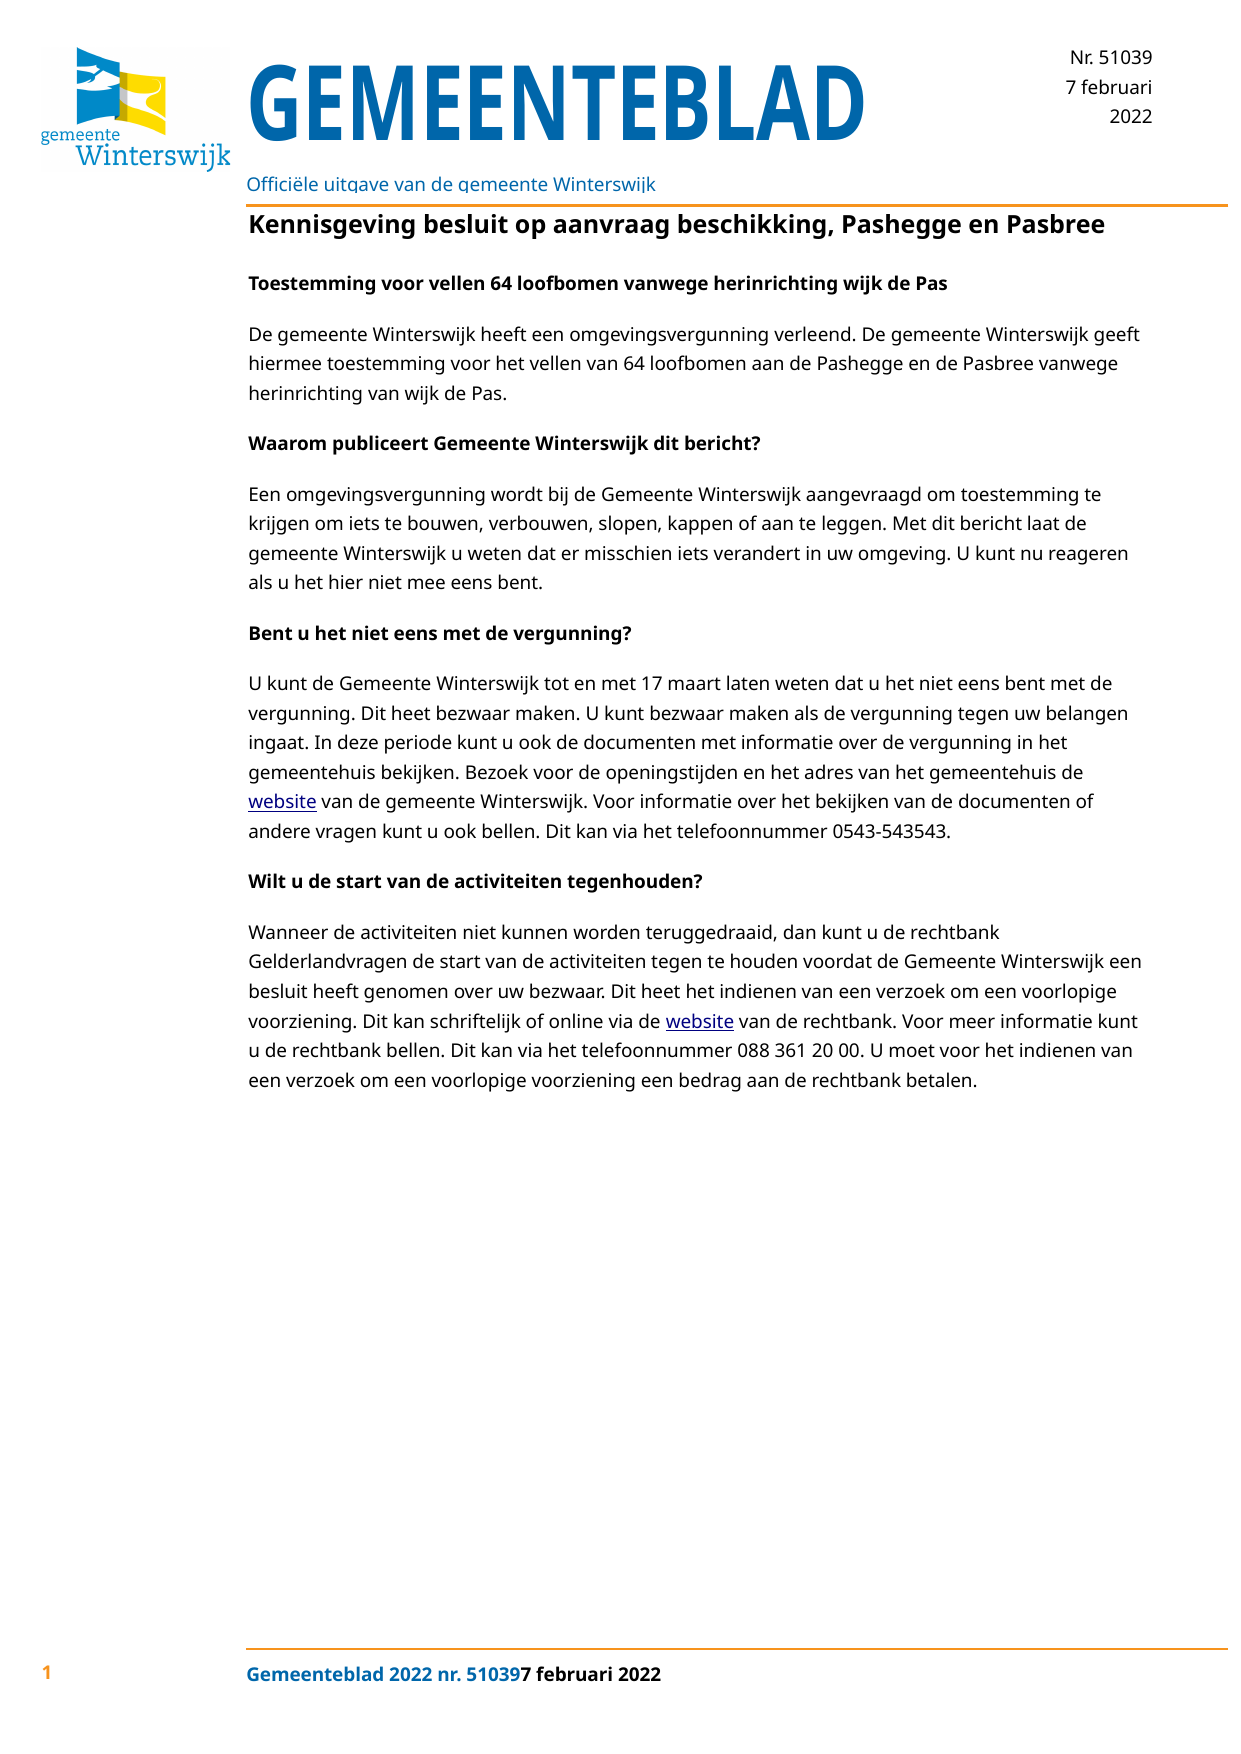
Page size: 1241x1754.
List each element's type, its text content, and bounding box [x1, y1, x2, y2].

text Waarom publiceert Gemeente Winterswijk dit bericht? [248, 430, 1152, 456]
text Bent u het niet eens met de vergunning? [248, 620, 1152, 646]
picture [41, 47, 231, 172]
text Kennisgeving besluit op aanvraag beschikking, Pashegge en Pasbree [248, 207, 1152, 241]
text U kunt de Gemeente Winterswijk tot en met 17 maart laten weten dat u het niet eens bent met de vergunning. Dit heet bezwaar maken. U kunt bezwaar maken als de vergunning tegen uw belangen ingaat. In deze periode kunt u ook de documenten met informatie over de vergunning in het gemeentehuis bekijken. Bezoek voor de openingstijden en het adres van het gemeentehuis de website van de gemeente Winterswijk. Voor informatie over het bekijken van de documenten of andere vragen kunt u ook bellen. Dit kan via het telefoonnummer 0543-543543. [248, 670, 1152, 844]
text Een omgevingsvergunning wordt bij de Gemeente Winterswijk aangevraagd om toestemming te krijgen om iets te bouwen, verbouwen, slopen, kappen of aan te leggen. Met dit bericht laat de gemeente Winterswijk u weten dat er misschien iets verandert in uw omgeving. U kunt nu reageren als u het hier niet mee eens bent. [248, 481, 1152, 595]
text Toestemming voor vellen 64 loofbomen vanwege herinrichting wijk de Pas [248, 270, 1152, 296]
picture [225, 153, 231, 162]
text De gemeente Winterswijk heeft een omgevingsvergunning verleend. De gemeente Winterswijk geeft hiermee toestemming voor het vellen van 64 loofbomen aan de Pashegge en de Pasbree vanwege herinrichting van wijk de Pas. [248, 321, 1152, 406]
text Wilt u de start van de activiteiten tegenhouden? [248, 869, 1152, 894]
text Wanneer de activiteiten niet kunnen worden teruggedraaid, dan kunt u de rechtbank Gelderlandvragen de start van de activiteiten tegen te houden voordat de Gemeente Winterswijk een besluit heeft genomen over uw bezwaar. Dit heet het indienen van een verzoek om een voorlopige voorziening. Dit kan schriftelijk of online via de website van de rechtbank. Voor meer informatie kunt u de rechtbank bellen. Dit kan via het telefoonnummer 088 361 20 00. U moet voor het indienen van een verzoek om een voorlopige voorziening een bedrag aan de rechtbank betalen. [248, 919, 1152, 1093]
